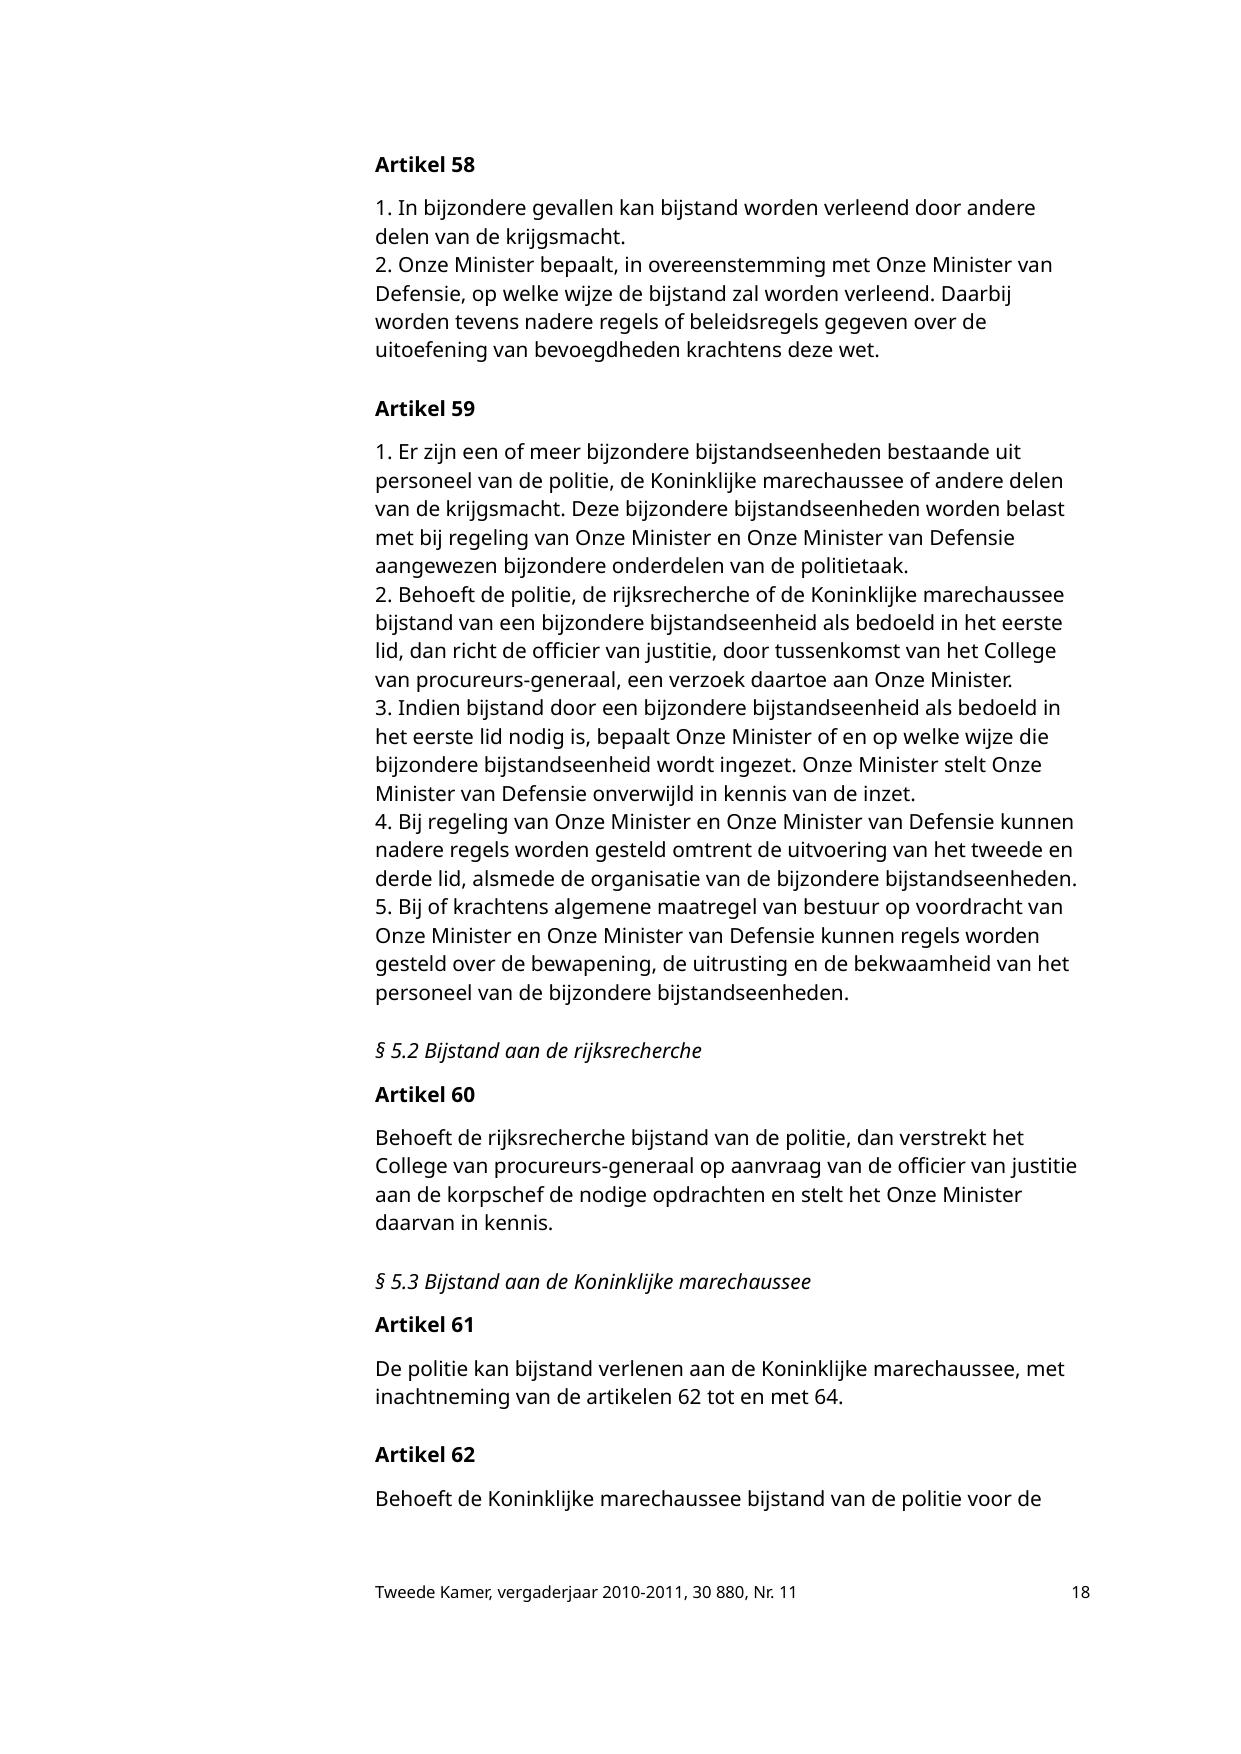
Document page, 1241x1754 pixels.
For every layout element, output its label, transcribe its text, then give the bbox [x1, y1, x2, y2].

text Artikel 62 [375, 1441, 1090, 1469]
text Behoeft de rijksrecherche bijstand van de politie, dan verstrekt het College van procureurs-generaal op aanvraag van de officier van justitie aan de korpschef de nodige opdrachten en stelt het Onze Minister daarvan in kennis. [375, 1123, 1090, 1237]
text Artikel 61 [375, 1310, 1090, 1339]
text § 5.2 Bijstand aan de rijksrecherche [375, 1036, 1090, 1065]
text 2. Behoeft de politie, de rijksrecherche of de Koninklijke marechaussee bijstand van een bijzondere bijstandseenheid als bedoeld in het eerste lid, dan richt de officier van justitie, door tussenkomst van het College van procureurs-generaal, een verzoek daartoe aan Onze Minister. [375, 580, 1090, 693]
text 3. Indien bijstand door een bijzondere bijstandseenheid als bedoeld in het eerste lid nodig is, bepaalt Onze Minister of en op welke wijze die bijzondere bijstandseenheid wordt ingezet. Onze Minister stelt Onze Minister van Defensie onverwijld in kennis van de inzet. [375, 693, 1090, 807]
text 1. Er zijn een of meer bijzondere bijstandseenheden bestaande uit personeel van de politie, de Koninklijke marechaussee of andere delen van de krijgsmacht. Deze bijzondere bijstandseenheden worden belast met bij regeling van Onze Minister en Onze Minister van Defensie aangewezen bijzondere onderdelen van de politietaak. [375, 437, 1090, 580]
text § 5.3 Bijstand aan de Koninklijke marechaussee [375, 1267, 1090, 1295]
text Artikel 59 [375, 394, 1090, 422]
text Artikel 60 [375, 1080, 1090, 1108]
text De politie kan bijstand verlenen aan de Koninklijke marechaussee, met inachtneming van de artikelen 62 tot en met 64. [375, 1354, 1090, 1411]
text 1. In bijzondere gevallen kan bijstand worden verleend door andere delen van de krijgsmacht. [375, 193, 1090, 250]
text Artikel 58 [375, 150, 1090, 178]
text Behoeft de Koninklijke marechaussee bijstand van de politie voor de [375, 1484, 1090, 1512]
text 4. Bij regeling van Onze Minister en Onze Minister van Defensie kunnen nadere regels worden gesteld omtrent de uitvoering van het tweede en derde lid, alsmede de organisatie van de bijzondere bijstandseenheden. [375, 807, 1090, 892]
text 5. Bij of krachtens algemene maatregel van bestuur op voordracht van Onze Minister en Onze Minister van Defensie kunnen regels worden gesteld over de bewapening, de uitrusting en de bekwaamheid van het personeel van de bijzondere bijstandseenheden. [375, 892, 1090, 1006]
text 2. Onze Minister bepaalt, in overeenstemming met Onze Minister van Defensie, op welke wijze de bijstand zal worden verleend. Daarbij worden tevens nadere regels of beleidsregels gegeven over de uitoefening van bevoegdheden krachtens deze wet. [375, 250, 1090, 364]
